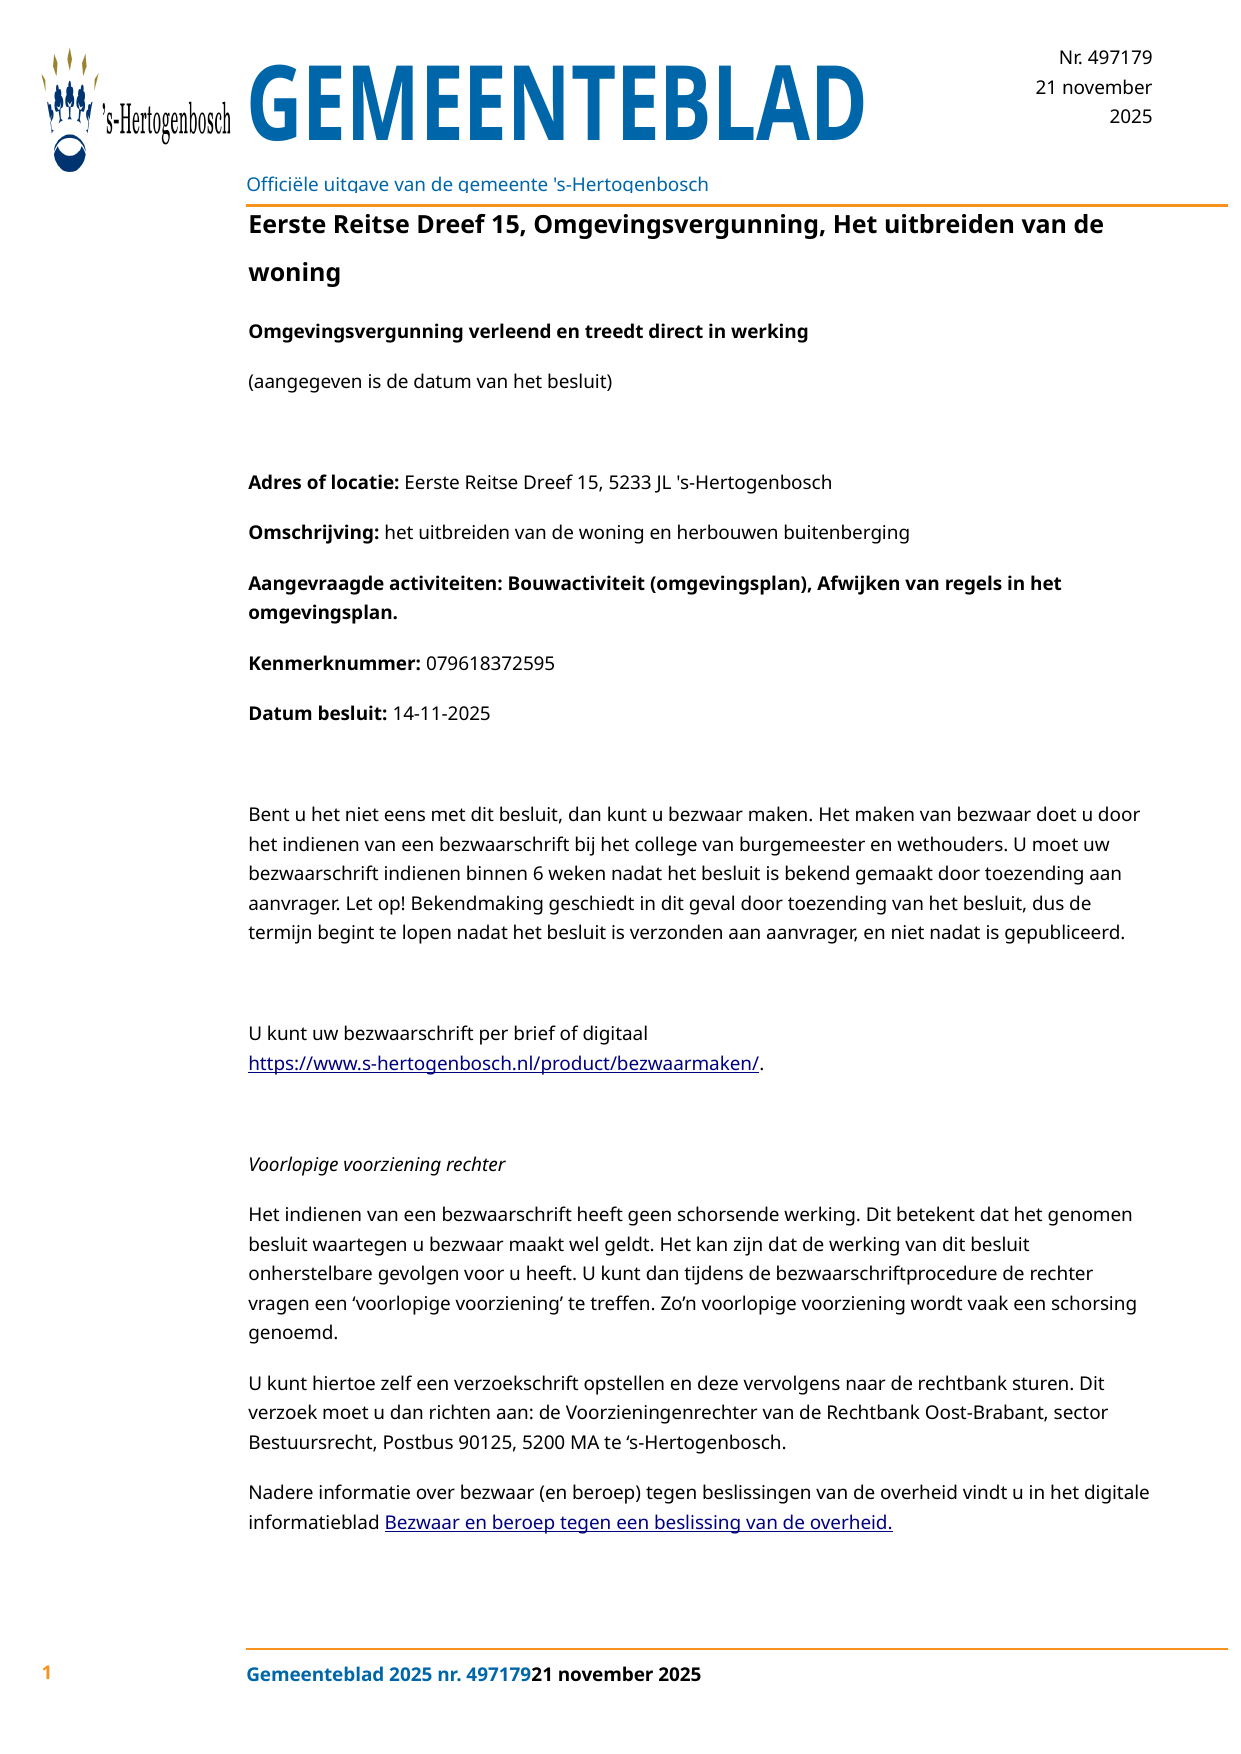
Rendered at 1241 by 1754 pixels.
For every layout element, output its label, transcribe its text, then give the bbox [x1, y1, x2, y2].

picture [41, 47, 231, 172]
text U kunt uw bezwaarschrift per brief of digitaal https://www.s-hertogenbosch.nl/product/bezwaarmaken/. [248, 1020, 1152, 1076]
text Bent u het niet eens met dit besluit, dan kunt u bezwaar maken. Het maken van bezwaar doet u door het indienen van een bezwaarschrift bij het college van burgemeester en wethouders. U moet uw bezwaarschrift indienen binnen 6 weken nadat het besluit is bekend gemaakt door toezending aan aanvrager. Let op! Bekendmaking geschiedt in dit geval door toezending van het besluit, dus de termijn begint te lopen nadat het besluit is verzonden aan aanvrager, en niet nadat is gepubliceerd. [248, 801, 1152, 945]
text Het indienen van een bezwaarschrift heeft geen schorsende werking. Dit betekent dat het genomen besluit waartegen u bezwaar maakt wel geldt. Het kan zijn dat de werking van dit besluit onherstelbare gevolgen voor u heeft. U kunt dan tijdens de bezwaarschriftprocedure de rechter vragen een ‘voorlopige voorziening’ te treffen. Zo’n voorlopige voorziening wordt vaak een schorsing genoemd. [248, 1201, 1152, 1345]
text U kunt hiertoe zelf een verzoekschrift opstellen en deze vervolgens naar de rechtbank sturen. Dit verzoek moet u dan richten aan: de Voorzieningenrechter van de Rechtbank Oost-Brabant, sector Bestuursrecht, Postbus 90125, 5200 MA te ‘s-Hertogenbosch. [248, 1370, 1152, 1455]
text Voorlopige voorziening rechter [248, 1151, 1152, 1177]
text Omgevingsvergunning verleend en treedt direct in werking [248, 318, 1152, 344]
text (aangegeven is de datum van het besluit) [248, 368, 1152, 394]
text Datum besluit: 14-11-2025 [248, 700, 1152, 726]
text Eerste Reitse Dreef 15, Omgevingsvergunning, Het uitbreiden van de woning [248, 207, 1152, 288]
text Kenmerknummer: 079618372595 [248, 650, 1152, 676]
text Omschrijving: het uitbreiden van de woning en herbouwen buitenberging [248, 519, 1152, 545]
text Adres of locatie: Eerste Reitse Dreef 15, 5233 JL 's-Hertogenbosch [248, 469, 1152, 495]
text Nadere informatie over bezwaar (en beroep) tegen beslissingen van de overheid vindt u in het digitale informatieblad Bezwaar en beroep tegen een beslissing van de overheid. [248, 1479, 1152, 1535]
text Aangevraagde activiteiten: Bouwactiviteit (omgevingsplan), Afwijken van regels in het omgevingsplan. [248, 570, 1152, 625]
